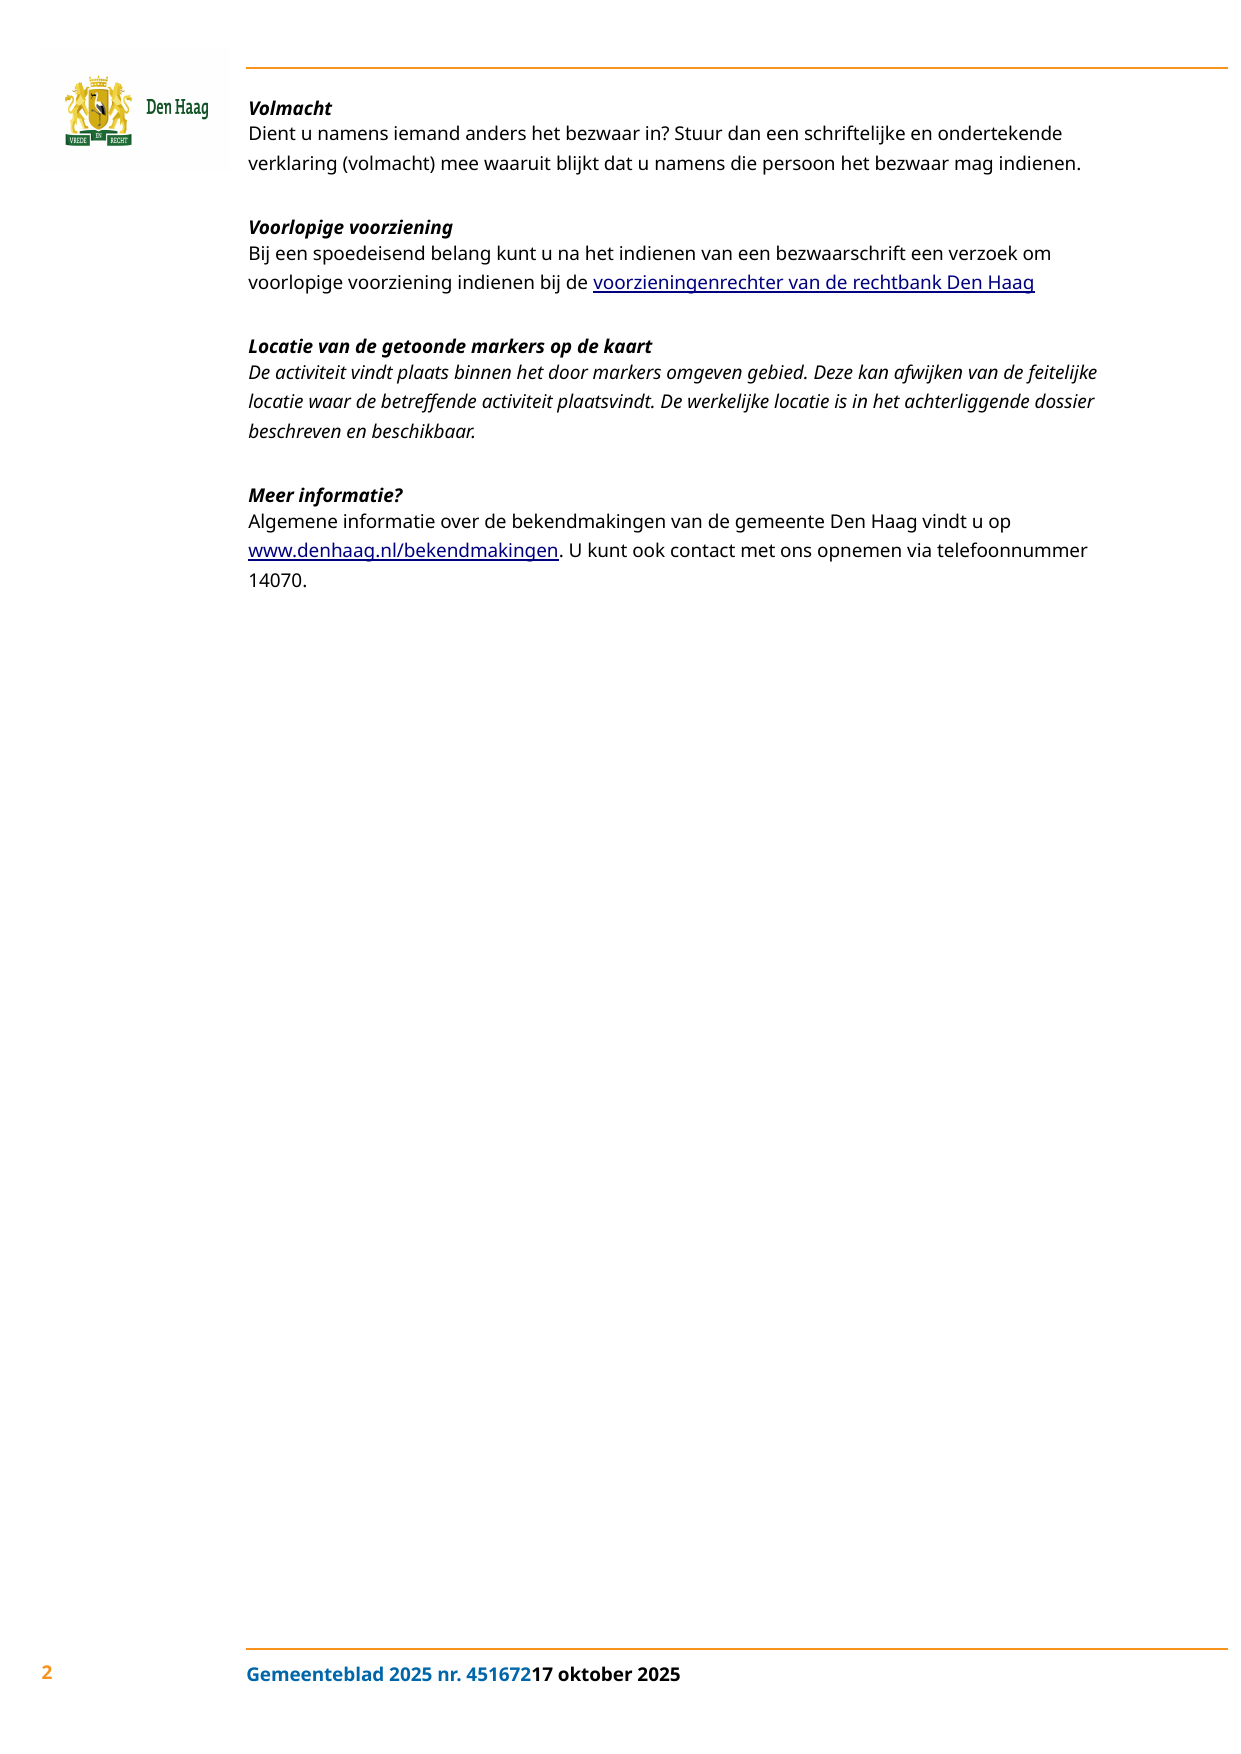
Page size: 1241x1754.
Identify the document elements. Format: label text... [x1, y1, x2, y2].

text Dient u namens iemand anders het bezwaar in? Stuur dan een schriftelijke en ondertekende verklaring (volmacht) mee waaruit blijkt dat u namens die persoon het bezwaar mag indienen. [248, 121, 1152, 176]
text De activiteit vindt plaats binnen het door markers omgeven gebied. Deze kan afwijken van de feitelijke locatie waar de betreffende activiteit plaatsvindt. De werkelijke locatie is in het achterliggende dossier beschreven en beschikbaar. [248, 359, 1152, 444]
text Meer informatie? [248, 482, 1152, 508]
text Locatie van de getoonde markers op de kaart [248, 333, 1152, 359]
text Algemene informatie over de bekendmakingen van de gemeente Den Haag vindt u op www.denhaag.nl/bekendmakingen. U kunt ook contact met ons opnemen via telefoonnummer 14070. [248, 508, 1152, 593]
text Volmacht [248, 95, 1152, 121]
text Bij een spoedeisend belang kunt u na het indienen van een bezwaarschrift een verzoek om voorlopige voorziening indienen bij de voorzieningenrechter van de rechtbank Den Haag [248, 240, 1152, 295]
picture [41, 47, 231, 172]
text Voorlopige voorziening [248, 214, 1152, 240]
